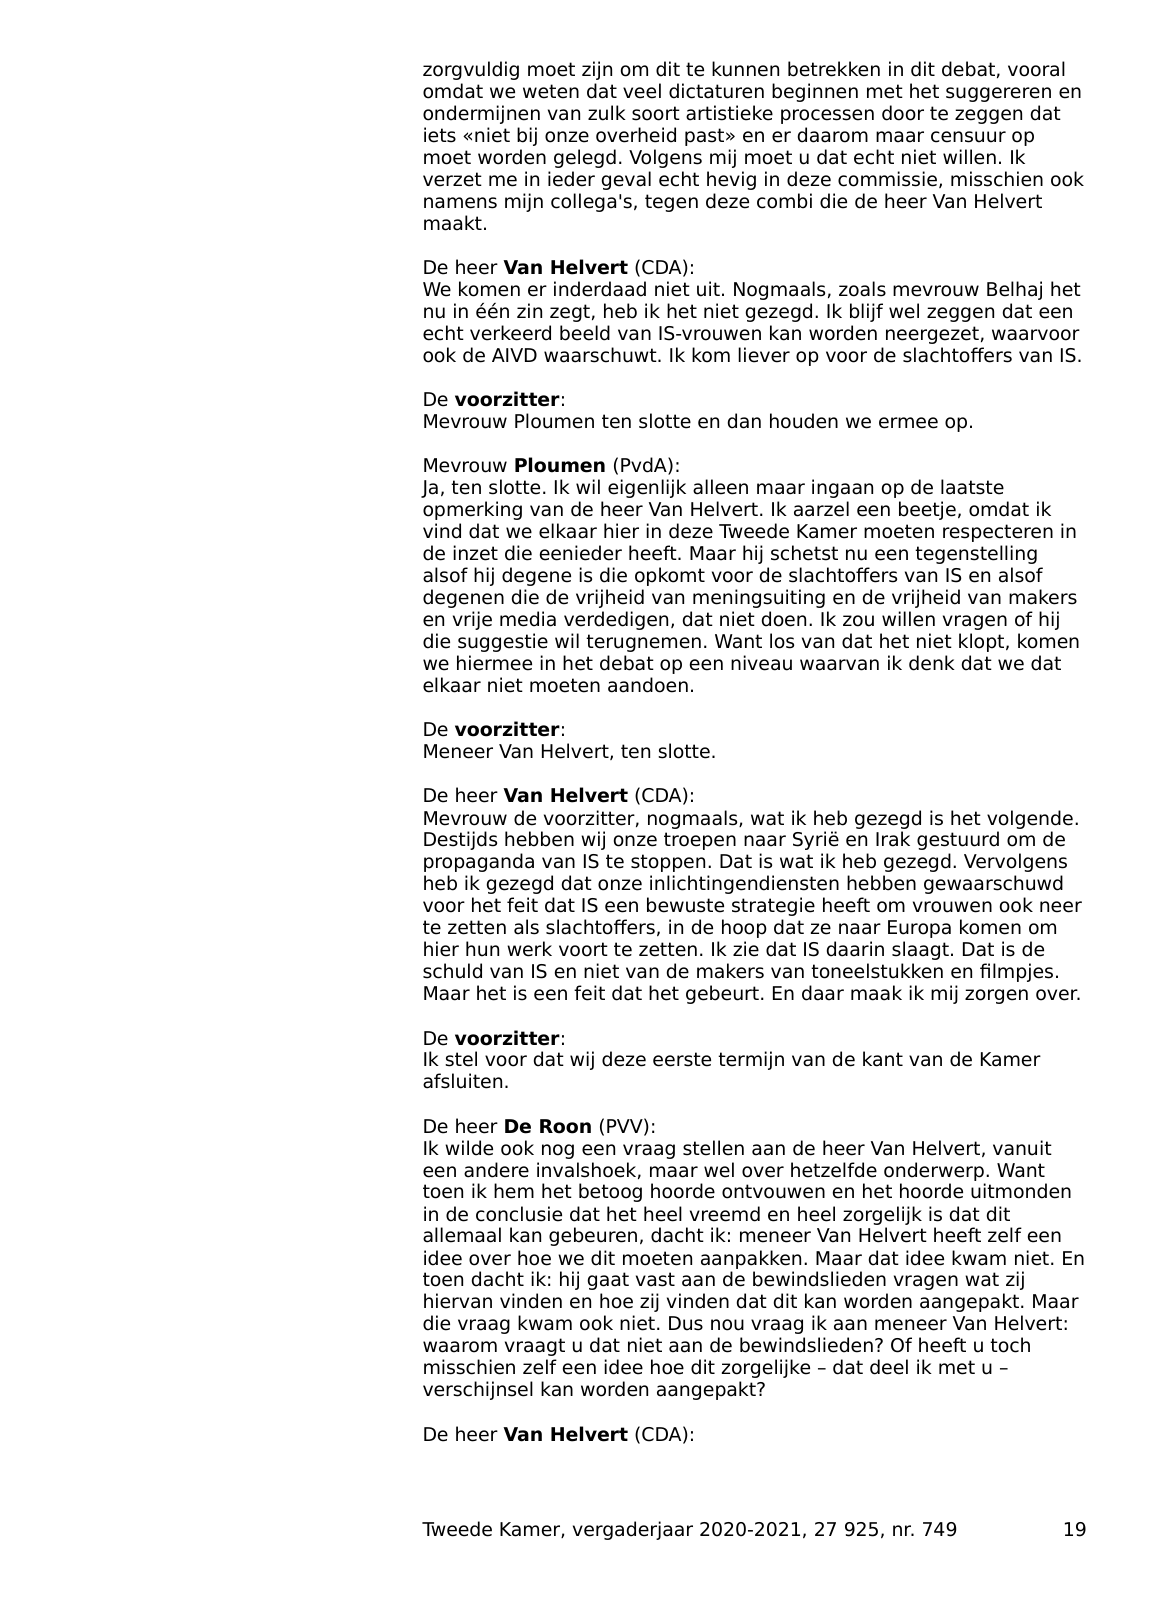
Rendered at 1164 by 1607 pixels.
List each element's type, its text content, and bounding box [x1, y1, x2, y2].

text Mevrouw de voorzitter, nogmaals, wat ik heb gezegd is het volgende. Destijds hebben wij onze troepen naar Syrië en Irak gestuurd om de propaganda van IS te stoppen. Dat is wat ik heb gezegd. Vervolgens heb ik gezegd dat onze inlichtingendiensten hebben gewaarschuwd voor het feit dat IS een bewuste strategie heeft om vrouwen ook neer te zetten als slachtoffers, in de hoop dat ze naar Europa komen om hier hun werk voort te zetten. Ik zie dat IS daarin slaagt. Dat is de schuld van IS en niet van de makers van toneelstukken en filmpjes. Maar het is een feit dat het gebeurt. En daar maak ik mij zorgen over. [422, 807, 1087, 1005]
text De voorzitter: [422, 1027, 1087, 1049]
text Ja, ten slotte. Ik wil eigenlijk alleen maar ingaan op de laatste opmerking van de heer Van Helvert. Ik aarzel een beetje, omdat ik vind dat we elkaar hier in deze Tweede Kamer moeten respecteren in de inzet die eenieder heeft. Maar hij schetst nu een tegenstelling alsof hij degene is die opkomt voor de slachtoffers van IS en alsof degenen die de vrijheid van meningsuiting en de vrijheid van makers en vrije media verdedigen, dat niet doen. Ik zou willen vragen of hij die suggestie wil terugnemen. Want los van dat het niet klopt, komen we hiermee in het debat op een niveau waarvan ik denk dat we dat elkaar niet moeten aandoen. [422, 477, 1087, 697]
text Mevrouw Ploumen ten slotte en dan houden we ermee op. [422, 411, 1087, 433]
text Meneer Van Helvert, ten slotte. [422, 741, 1087, 763]
text De heer Van Helvert (CDA): [422, 1423, 1087, 1445]
text De voorzitter: [422, 719, 1087, 741]
text zorgvuldig moet zijn om dit te kunnen betrekken in dit debat, vooral omdat we weten dat veel dictaturen beginnen met het suggereren en ondermijnen van zulk soort artistieke processen door te zeggen dat iets «niet bij onze overheid past» en er daarom maar censuur op moet worden gelegd. Volgens mij moet u dat echt niet willen. Ik verzet me in ieder geval echt hevig in deze commissie, misschien ook namens mijn collega's, tegen deze combi die de heer Van Helvert maakt. [422, 59, 1087, 235]
text De voorzitter: [422, 389, 1087, 411]
text De heer De Roon (PVV): [422, 1116, 1087, 1137]
text Ik wilde ook nog een vraag stellen aan de heer Van Helvert, vanuit een andere invalshoek, maar wel over hetzelfde onderwerp. Want toen ik hem het betoog hoorde ontvouwen en het hoorde uitmonden in de conclusie dat het heel vreemd en heel zorgelijk is dat dit allemaal kan gebeuren, dacht ik: meneer Van Helvert heeft zelf een idee over hoe we dit moeten aanpakken. Maar dat idee kwam niet. En toen dacht ik: hij gaat vast aan de bewindslieden vragen wat zij hiervan vinden en hoe zij vinden dat dit kan worden aangepakt. Maar die vraag kwam ook niet. Dus nou vraag ik aan meneer Van Helvert: waarom vraagt u dat niet aan de bewindslieden? Of heeft u toch misschien zelf een idee hoe dit zorgelijke – dat deel ik met u – verschijnsel kan worden aangepakt? [422, 1137, 1087, 1401]
text We komen er inderdaad niet uit. Nogmaals, zoals mevrouw Belhaj het nu in één zin zegt, heb ik het niet gezegd. Ik blijf wel zeggen dat een echt verkeerd beeld van IS-vrouwen kan worden neergezet, waarvoor ook de AIVD waarschuwt. Ik kom liever op voor de slachtoffers van IS. [422, 279, 1087, 367]
text Mevrouw Ploumen (PvdA): [422, 455, 1087, 477]
text Ik stel voor dat wij deze eerste termijn van de kant van de Kamer afsluiten. [422, 1049, 1087, 1093]
text De heer Van Helvert (CDA): [422, 257, 1087, 279]
text De heer Van Helvert (CDA): [422, 785, 1087, 807]
